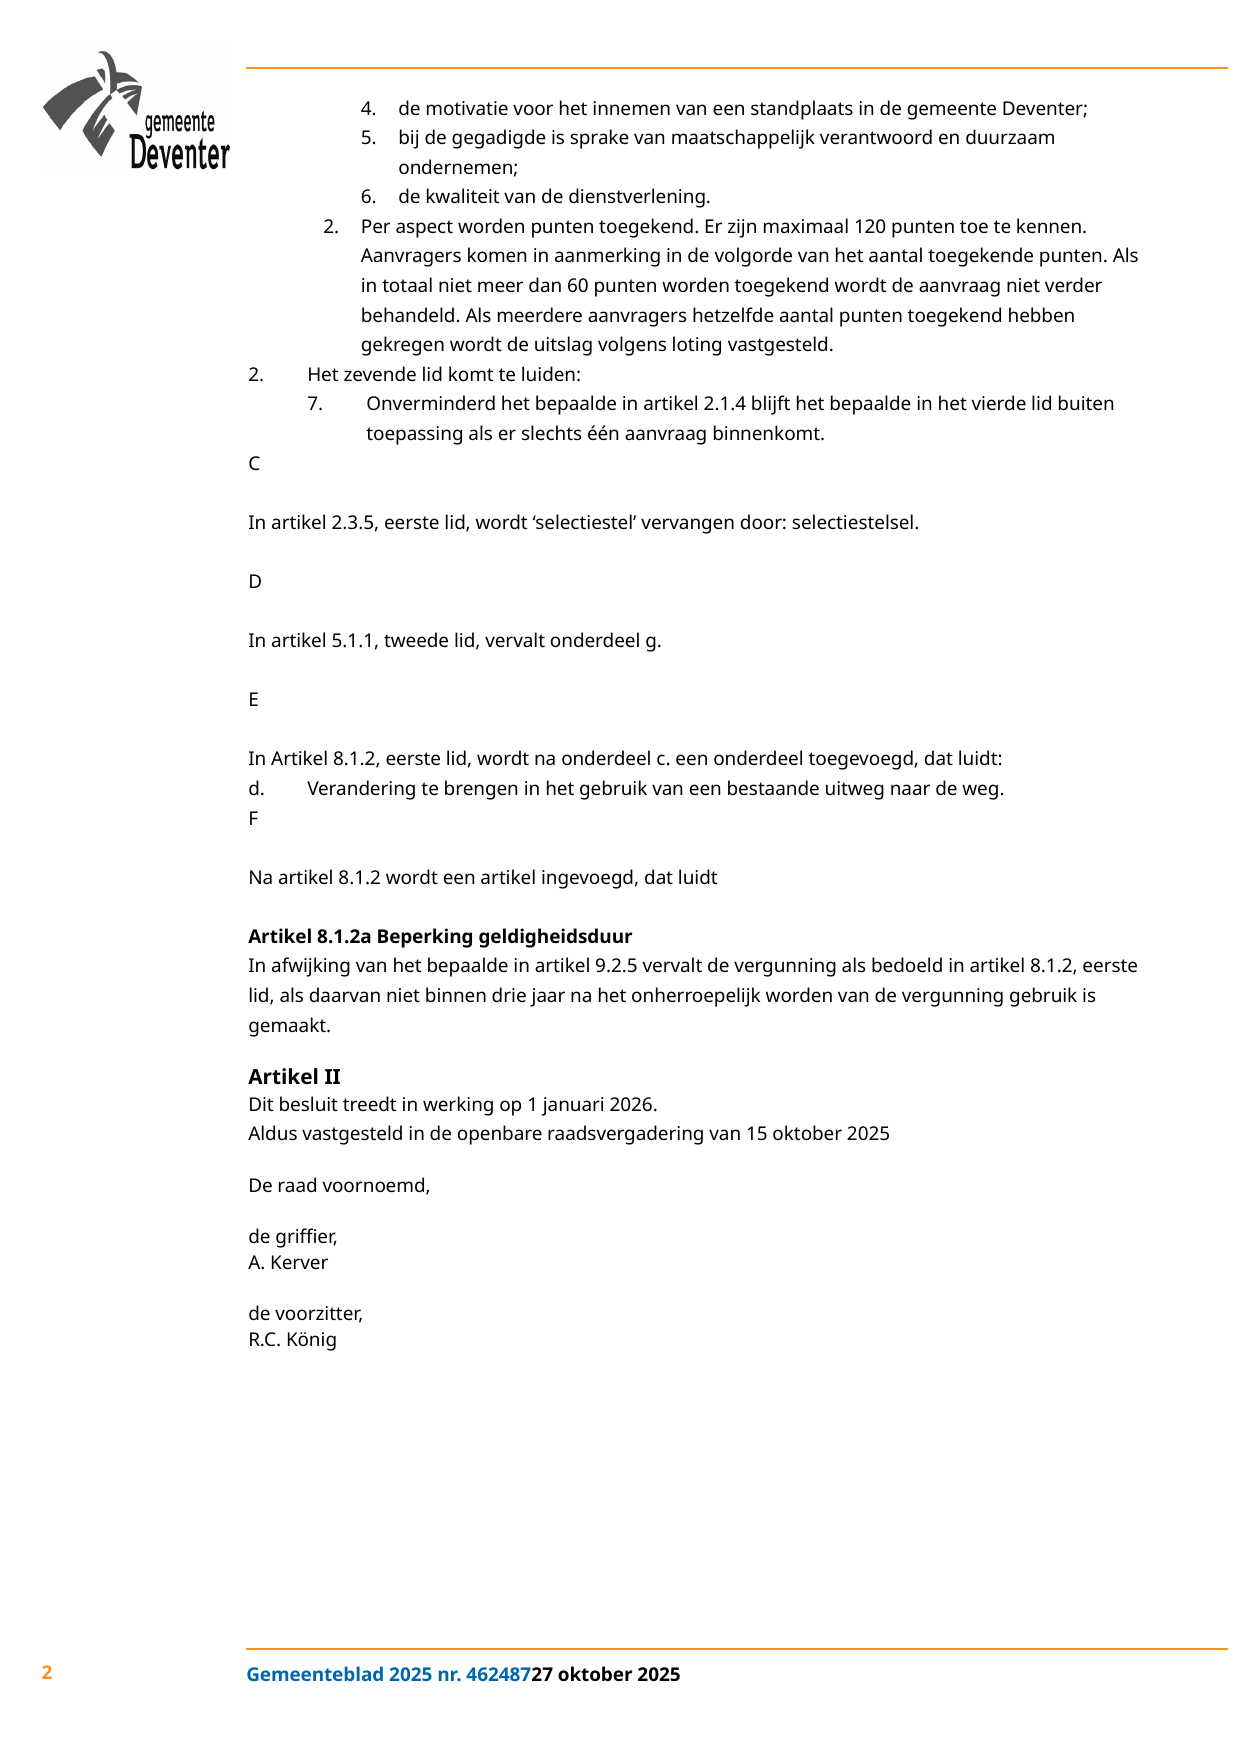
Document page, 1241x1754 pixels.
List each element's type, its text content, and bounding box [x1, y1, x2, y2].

text A. Kerver [248, 1249, 1152, 1275]
text E [248, 686, 1152, 712]
text de voorzitter, [248, 1300, 1152, 1326]
text F [248, 805, 1152, 831]
text de griffier, [248, 1223, 1152, 1249]
list bij de gegadigde is sprake van maatschappelijk verantwoord en duurzaam ondernemen; [361, 124, 1152, 180]
list Onverminderd het bepaalde in artikel 2.1.4 blijft het bepaalde in het vierde lid buiten toepassing als er slechts één aanvraag binnenkomt. [307, 391, 1152, 446]
text In artikel 2.3.5, eerste lid, wordt ‘selectiestel’ vervangen door: selectiestelsel. [248, 509, 1152, 535]
list de kwaliteit van de dienstverlening. [361, 183, 1152, 209]
list Het zevende lid komt te luiden: [248, 361, 1152, 387]
text Dit besluit treedt in werking op 1 januari 2026. [248, 1091, 1152, 1116]
text Aldus vastgesteld in de openbare raadsvergadering van 15 oktober 2025 [248, 1120, 1152, 1146]
list Verandering te brengen in het gebruik van een bestaande uitweg naar de weg. [248, 775, 1152, 801]
text In Artikel 8.1.2, eerste lid, wordt na onderdeel c. een onderdeel toegevoegd, dat luidt: [248, 746, 1152, 771]
text In afwijking van het bepaalde in artikel 9.2.5 vervalt de vergunning als bedoeld in artikel 8.1.2, eerste lid, als daarvan niet binnen drie jaar na het onherroepelijk worden van de vergunning gebruik is gemaakt. [248, 953, 1152, 1038]
picture [41, 47, 231, 172]
text In artikel 5.1.1, tweede lid, vervalt onderdeel g. [248, 627, 1152, 653]
text C [248, 450, 1152, 476]
text Artikel II [248, 1062, 1152, 1091]
list de motivatie voor het innemen van een standplaats in de gemeente Deventer; [361, 95, 1152, 121]
list Per aspect worden punten toegekend. Er zijn maximaal 120 punten toe te kennen. Aanvragers komen in aanmerking in de volgorde van het aantal toegekende punten. Als in totaal niet meer dan 60 punten worden toegekend wordt de aanvraag niet verder behandeld. Als meerdere aanvragers hetzelfde aantal punten toegekend hebben gekregen wordt de uitslag volgens loting vastgesteld. [323, 213, 1152, 357]
text De raad voornoemd, [248, 1172, 1152, 1197]
text D [248, 568, 1152, 594]
text R.C. König [248, 1326, 1152, 1352]
text Na artikel 8.1.2 wordt een artikel ingevoegd, dat luidt [248, 864, 1152, 890]
text Artikel 8.1.2a Beperking geldigheidsduur [248, 923, 1152, 949]
